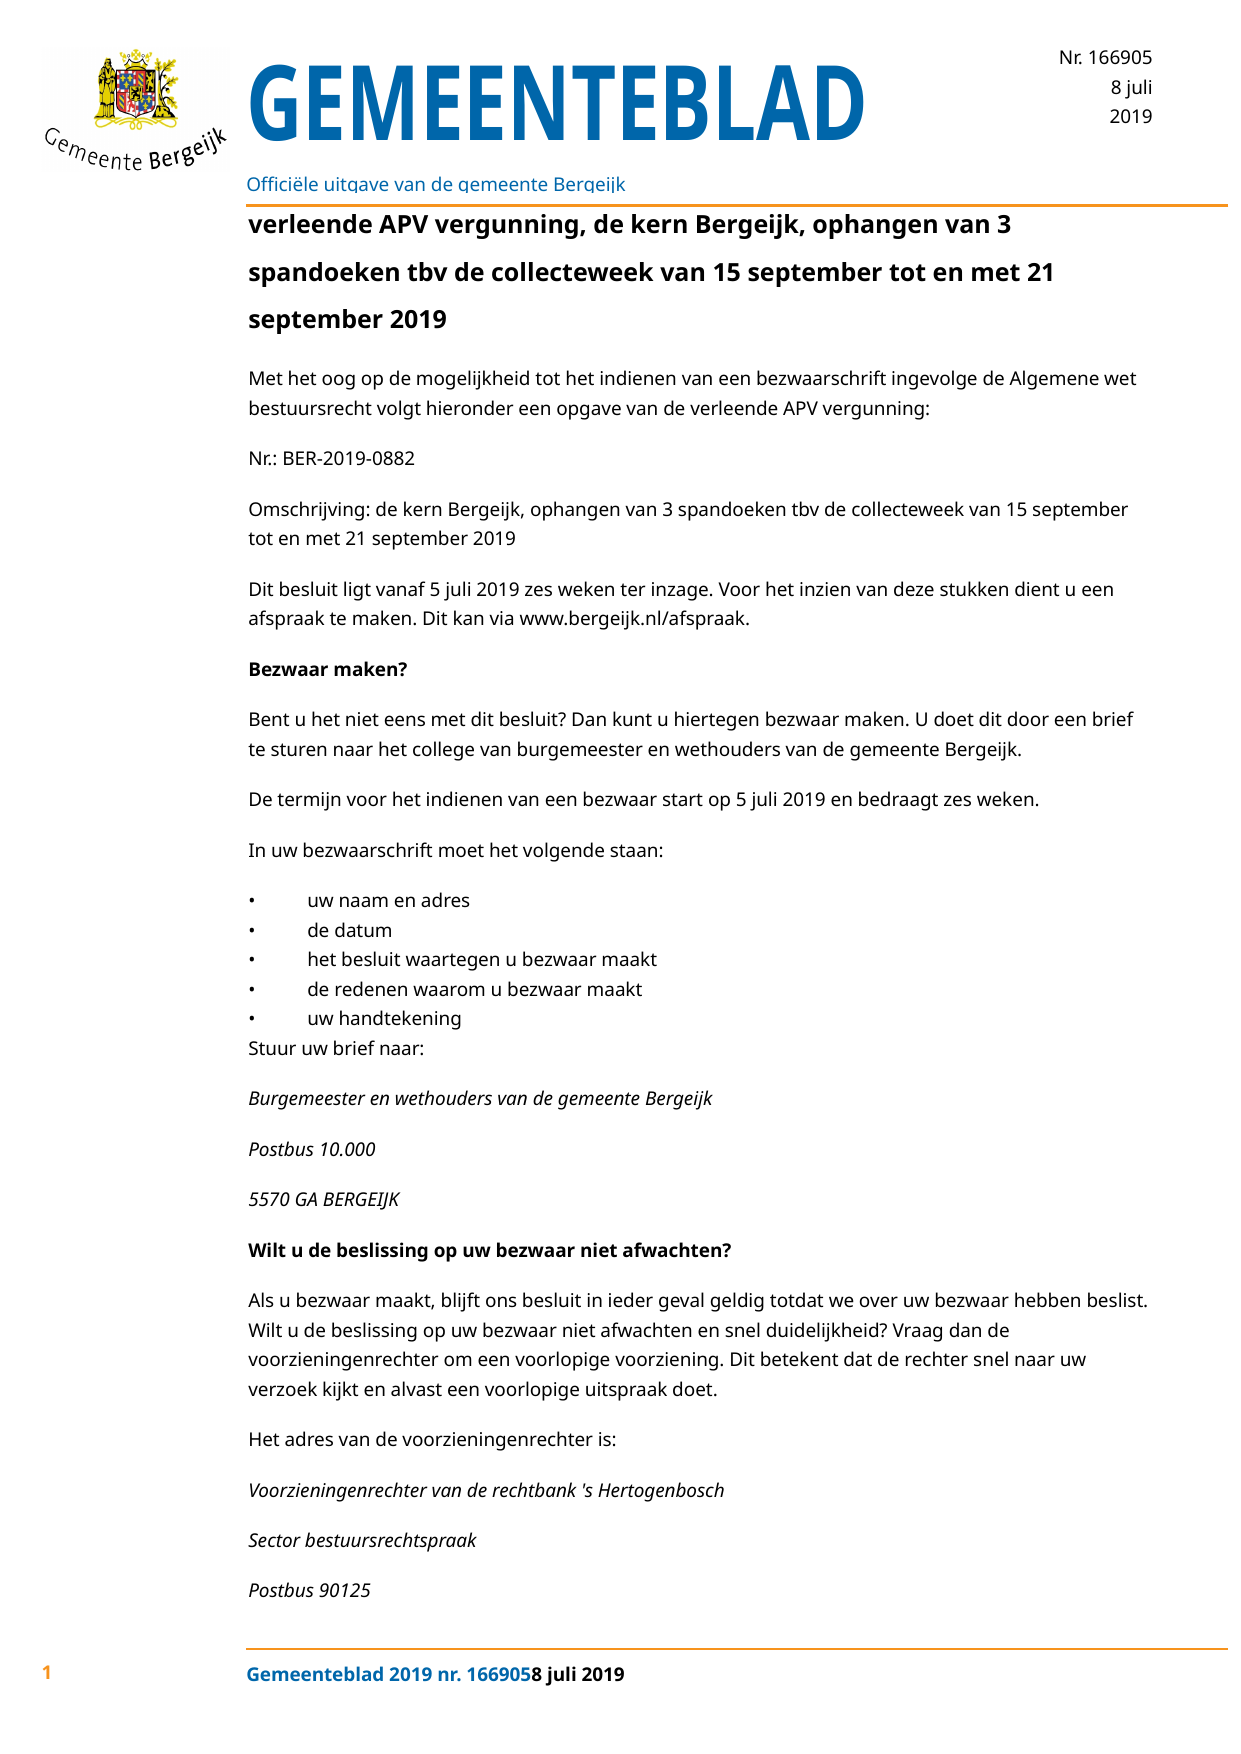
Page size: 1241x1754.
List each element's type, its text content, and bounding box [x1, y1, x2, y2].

text Stuur uw brief naar: [248, 1035, 1152, 1061]
text verleende APV vergunning, de kern Bergeijk, ophangen van 3 spandoeken tbv de collecteweek van 15 september tot en met 21 september 2019 [248, 207, 1152, 336]
picture [41, 47, 231, 172]
text Bent u het niet eens met dit besluit? Dan kunt u hiertegen bezwaar maken. U doet dit door een brief te sturen naar het college van burgemeester en wethouders van de gemeente Bergeijk. [248, 706, 1152, 762]
text Omschrijving: de kern Bergeijk, ophangen van 3 spandoeken tbv de collecteweek van 15 september tot en met 21 september 2019 [248, 496, 1152, 551]
text In uw bezwaarschrift moet het volgende staan: [248, 837, 1152, 862]
list de datum [248, 917, 1152, 942]
list uw handtekening [248, 1006, 1152, 1031]
text De termijn voor het indienen van een bezwaar start op 5 juli 2019 en bedraagt zes weken. [248, 786, 1152, 812]
text Nr.: BER-2019-0882 [248, 446, 1152, 471]
list het besluit waartegen u bezwaar maakt [248, 946, 1152, 972]
text Postbus 10.000 [248, 1136, 1152, 1162]
text Dit besluit ligt vanaf 5 juli 2019 zes weken ter inzage. Voor het inzien van deze stukken dient u een afspraak te maken. Dit kan via www.bergeijk.nl/afspraak. [248, 576, 1152, 631]
list uw naam en adres [248, 887, 1152, 913]
text Voorzieningenrechter van de rechtbank 's Hertogenbosch [248, 1477, 1152, 1502]
text Wilt u de beslissing op uw bezwaar niet afwachten? [248, 1237, 1152, 1262]
text Burgemeester en wethouders van de gemeente Bergeijk [248, 1086, 1152, 1111]
text Met het oog op de mogelijkheid tot het indienen van een bezwaarschrift ingevolge de Algemene wet bestuursrecht volgt hieronder een opgave van de verleende APV vergunning: [248, 366, 1152, 421]
text Bezwaar maken? [248, 656, 1152, 682]
text Als u bezwaar maakt, blijft ons besluit in ieder geval geldig totdat we over uw bezwaar hebben beslist. Wilt u de beslissing op uw bezwaar niet afwachten en snel duidelijkheid? Vraag dan de voorzieningenrechter om een voorlopige voorziening. Dit betekent dat de rechter snel naar uw verzoek kijkt en alvast een voorlopige uitspraak doet. [248, 1287, 1152, 1402]
text Sector bestuursrechtspraak [248, 1527, 1152, 1553]
text Het adres van de voorzieningenrechter is: [248, 1426, 1152, 1452]
text Postbus 90125 [248, 1578, 1152, 1603]
list de redenen waarom u bezwaar maakt [248, 976, 1152, 1002]
text 5570 GA BERGEIJK [248, 1186, 1152, 1212]
